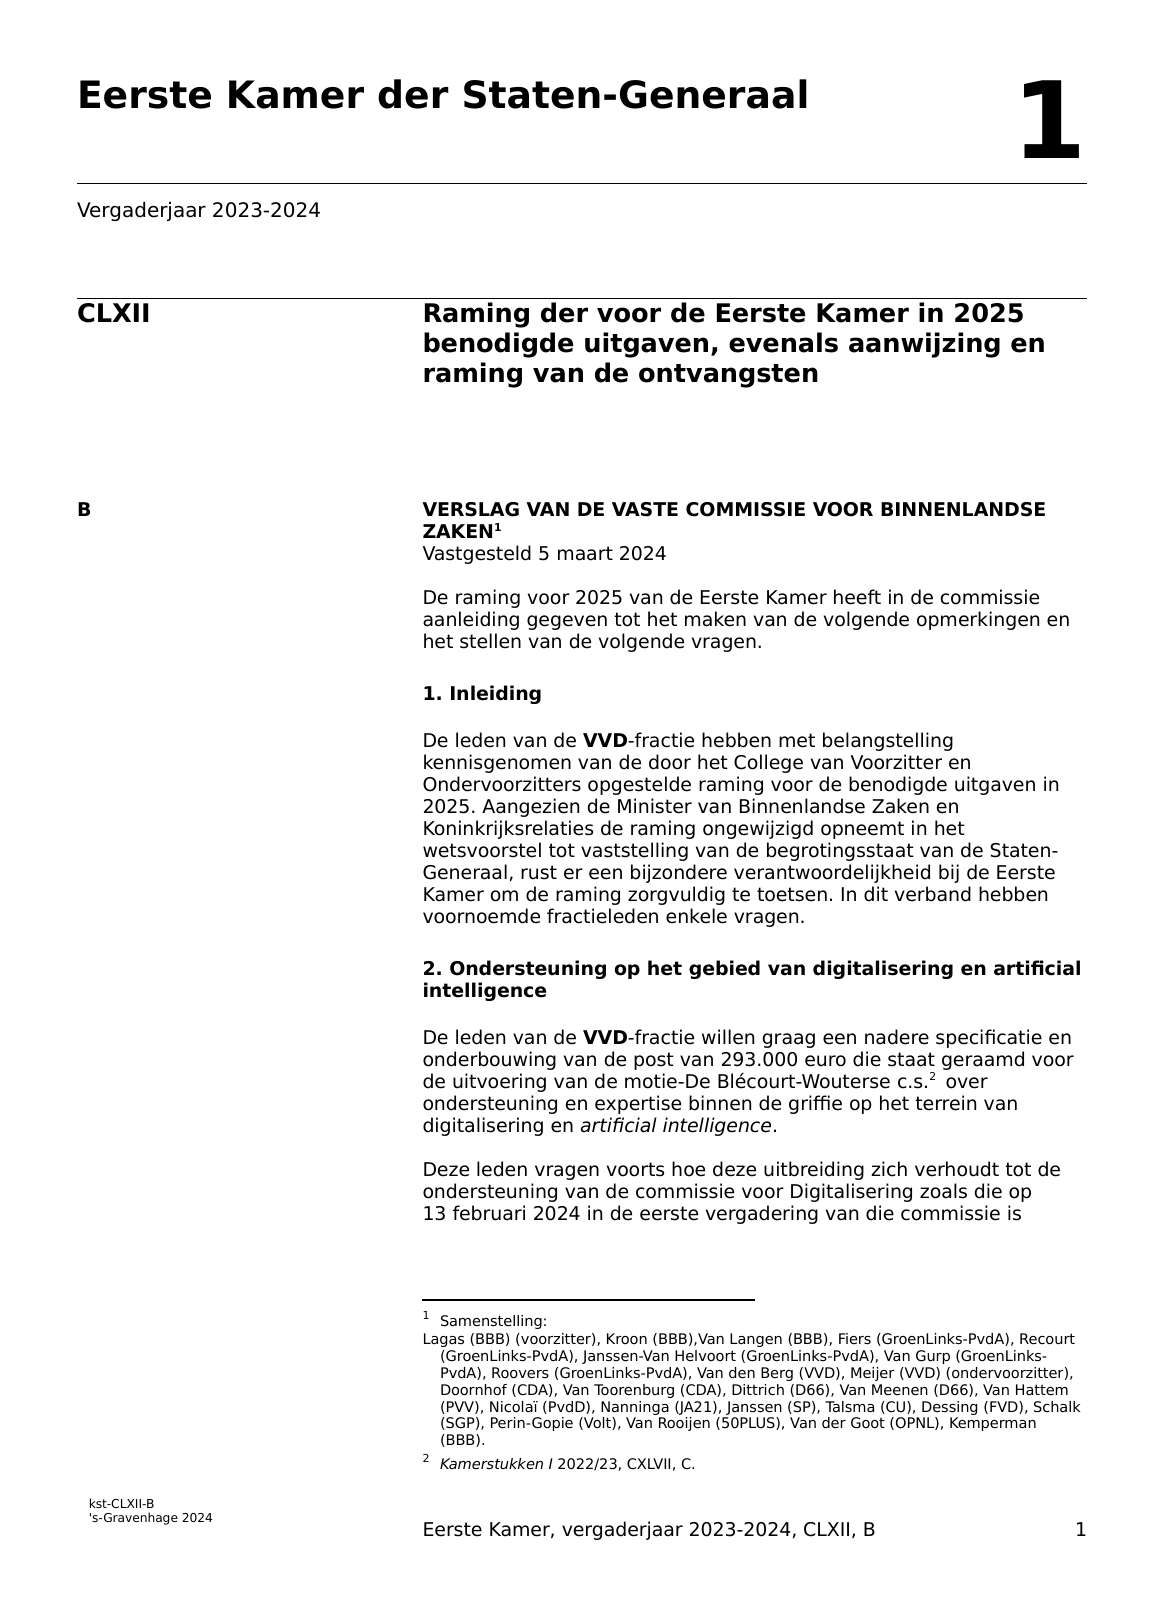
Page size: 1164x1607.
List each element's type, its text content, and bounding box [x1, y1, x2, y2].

subtitle CLXII Raming der voor de Eerste Kamer in 2025 benodigde uitgaven, evenals aanwijzing en raming van de ontvangsten [77, 299, 1087, 388]
text Vastgesteld 5 maart 2024 [422, 543, 1087, 565]
text Samenstelling: [422, 1309, 1087, 1331]
subtitle 2. Ondersteuning op het gebied van digitalisering en artificial intelligence [422, 958, 1087, 1002]
text De leden van de VVD-fractie hebben met belangstelling kennisgenomen van de door het College van Voorzitter en Ondervoorzitters opgestelde raming voor de benodigde uitgaven in 2025. Aangezien de Minister van Binnenlandse Zaken en Koninkrijksrelaties de raming ongewijzigd opneemt in het wetsvoorstel tot vaststelling van de begrotingsstaat van de Staten-Generaal, rust er een bijzondere verantwoordelijkheid bij de Eerste Kamer om de raming zorgvuldig te toetsen. In dit verband hebben voornoemde fractieleden enkele vragen. [422, 730, 1087, 928]
text kst-CLXII-B [88, 1497, 323, 1511]
text De leden van de VVD-fractie willen graag een nadere specificatie en onderbouwing van de post van 293.000 euro die staat geraamd voor de uitvoering van de motie-De Blécourt-Wouterse c.s. over ondersteuning en expertise binnen de griffie op het terrein van digitalisering en artificial intelligence. [422, 1027, 1087, 1137]
text Deze leden vragen voorts hoe deze uitbreiding zich verhoudt tot de ondersteuning van de commissie voor Digitalisering zoals die op 13 februari 2024 in de eerste vergadering van die commissie is [422, 1159, 1087, 1225]
table_header Eerste Kamer der Staten-Generaal [77, 59, 886, 183]
subtitle B VERSLAG VAN DE VASTE COMMISSIE VOOR BINNENLANDSE ZAKEN [77, 499, 1087, 543]
table_header 1 [886, 59, 1087, 183]
text Kamerstukken I 2022/23, CXLVII, C. [422, 1452, 1087, 1474]
subtitle 1. Inleiding [422, 683, 1087, 705]
text 's-Gravenhage 2024 [88, 1511, 323, 1525]
table_cell Vergaderjaar 2023-2024 [77, 184, 1087, 298]
text Lagas (BBB) (voorzitter), Kroon (BBB),Van Langen (BBB), Fiers (GroenLinks-PvdA), Recourt (GroenLinks-PvdA), Janssen-Van Helvoort (GroenLinks-PvdA), Van Gurp (GroenLinks-PvdA), Roovers (GroenLinks-PvdA), Van den Berg (VVD), Meijer (VVD) (ondervoorzitter), Doornhof (CDA), Van Toorenburg (CDA), Dittrich (D66), Van Meenen (D66), Van Hattem (PVV), Nicolaï (PvdD), Nanninga (JA21), Janssen (SP), Talsma (CU), Dessing (FVD), Schalk (SGP), Perin-Gopie (Volt), Van Rooijen (50PLUS), Van der Goot (OPNL), Kemperman (BBB). [422, 1331, 1087, 1449]
text De raming voor 2025 van de Eerste Kamer heeft in de commissie aanleiding gegeven tot het maken van de volgende opmerkingen en het stellen van de volgende vragen. [422, 587, 1087, 653]
